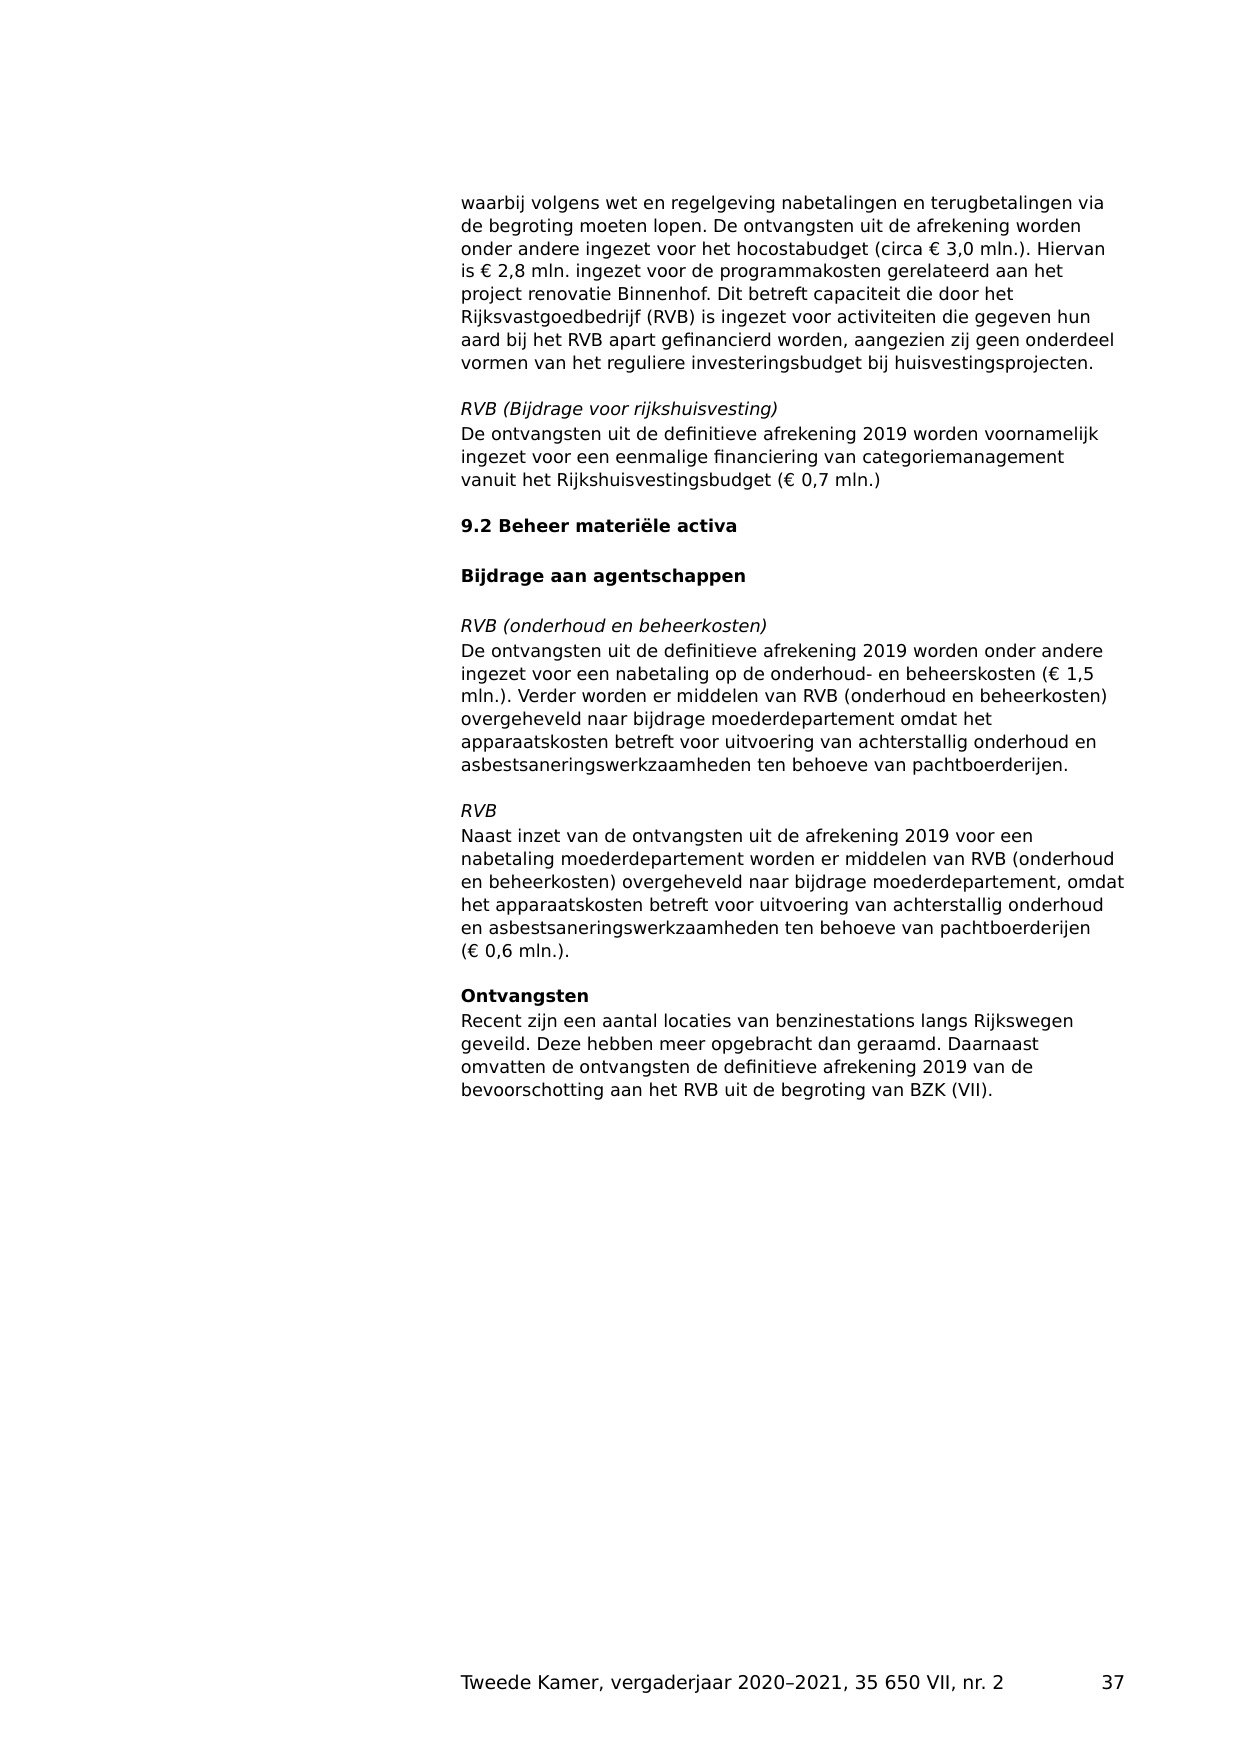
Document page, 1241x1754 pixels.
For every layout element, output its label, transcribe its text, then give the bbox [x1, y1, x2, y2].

text RVB [461, 799, 1125, 822]
text Naast inzet van de ontvangsten uit de afrekening 2019 voor een nabetaling moederdepartement worden er middelen van RVB (onderhoud en beheerkosten) overgeheveld naar bijdrage moederdepartement, omdat het apparaatskosten betreft voor uitvoering van achterstallig onderhoud en asbestsaneringswerkzaamheden ten behoeve van pachtboerderijen (€ 0,6 mln.). [461, 824, 1125, 962]
text waarbij volgens wet en regelgeving nabetalingen en terugbetalingen via de begroting moeten lopen. De ontvangsten uit de afrekening worden onder andere ingezet voor het hocostabudget (circa € 3,0 mln.). Hiervan is € 2,8 mln. ingezet voor de programmakosten gerelateerd aan het project renovatie Binnenhof. Dit betreft capaciteit die door het Rijksvastgoedbedrijf (RVB) is ingezet voor activiteiten die gegeven hun aard bij het RVB apart gefinancierd worden, aangezien zij geen onderdeel vormen van het reguliere investeringsbudget bij huisvestingsprojecten. [461, 191, 1125, 374]
text 9.2 Beheer materiële activa [461, 514, 1125, 537]
text Ontvangsten [461, 984, 1125, 1007]
text RVB (onderhoud en beheerkosten) [461, 614, 1125, 637]
text De ontvangsten uit de definitieve afrekening 2019 worden voornamelijk ingezet voor een eenmalige financiering van categoriemanagement vanuit het Rijkshuisvestingsbudget (€ 0,7 mln.) [461, 422, 1125, 491]
text RVB (Bijdrage voor rijkshuisvesting) [461, 397, 1125, 420]
text Recent zijn een aantal locaties van benzinestations langs Rijkswegen geveild. Deze hebben meer opgebracht dan geraamd. Daarnaast omvatten de ontvangsten de definitieve afrekening 2019 van de bevoorschotting aan het RVB uit de begroting van BZK (VII). [461, 1009, 1125, 1101]
text Bijdrage aan agentschappen [461, 564, 1125, 587]
text De ontvangsten uit de definitieve afrekening 2019 worden onder andere ingezet voor een nabetaling op de onderhoud- en beheerskosten (€ 1,5 mln.). Verder worden er middelen van RVB (onderhoud en beheerkosten) overgeheveld naar bijdrage moederdepartement omdat het apparaatskosten betreft voor uitvoering van achterstallig onderhoud en asbestsaneringswerkzaamheden ten behoeve van pachtboerderijen. [461, 639, 1125, 776]
